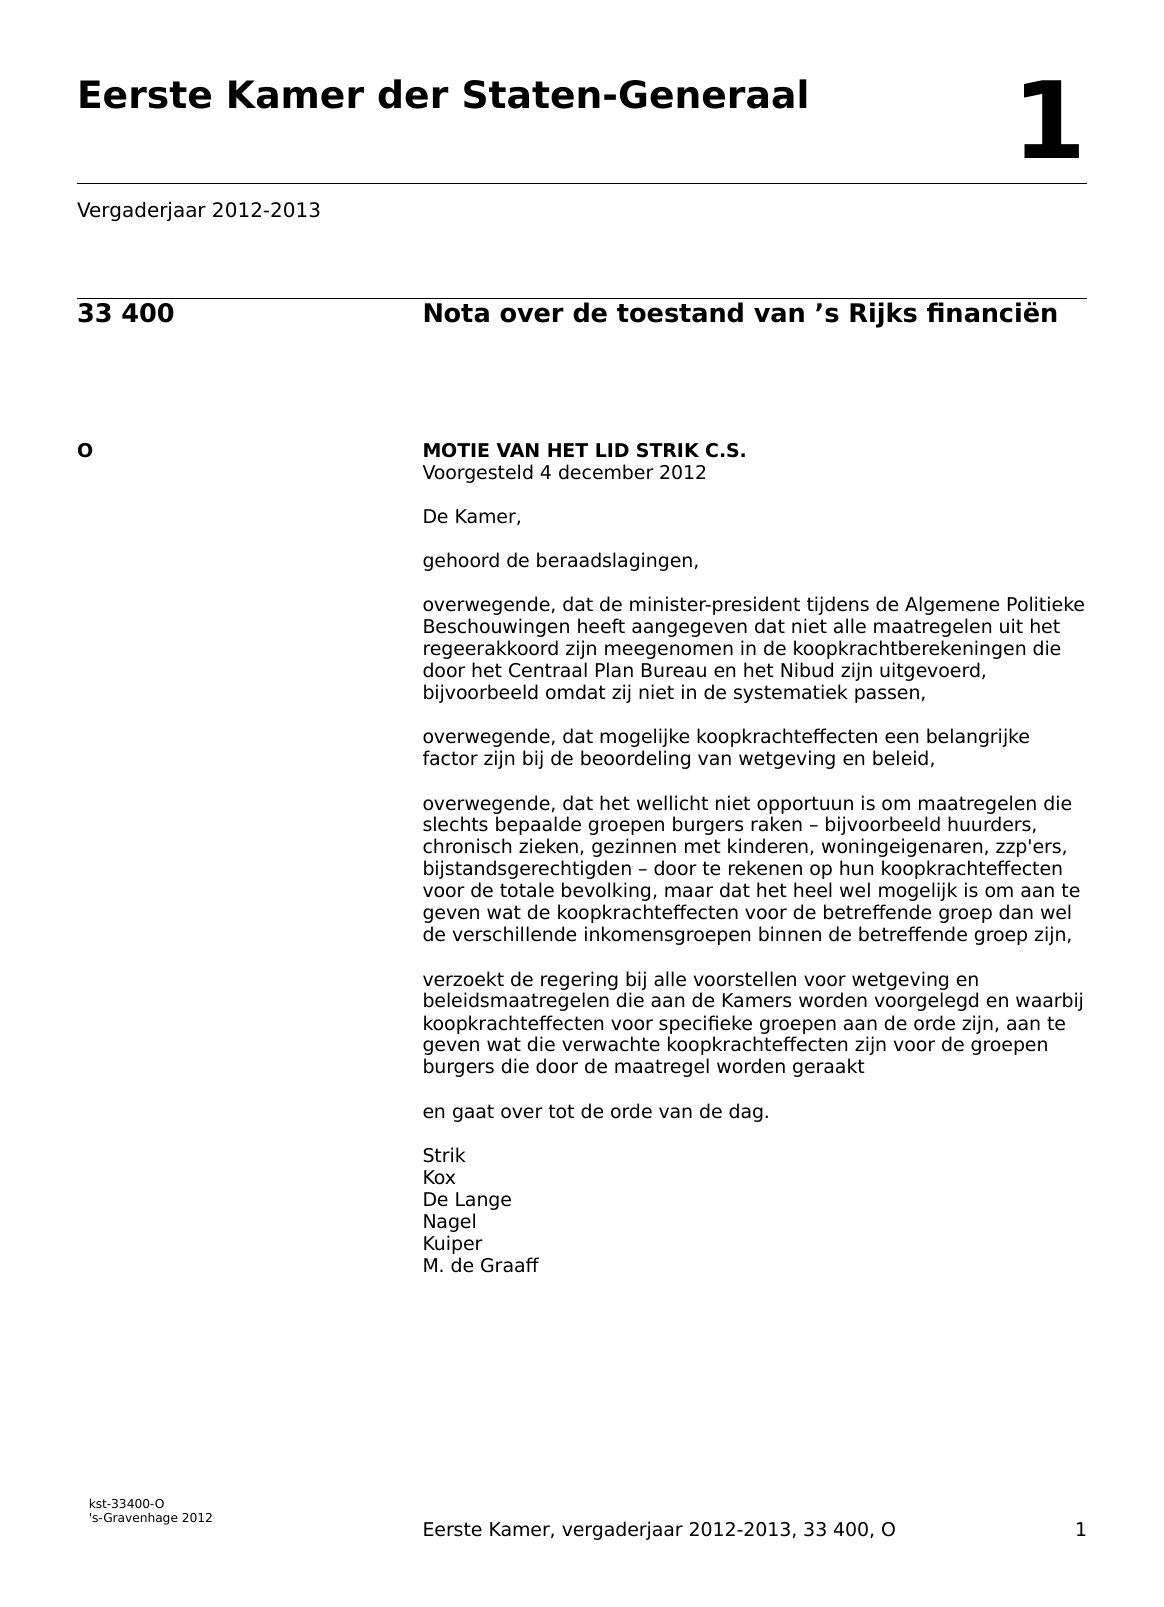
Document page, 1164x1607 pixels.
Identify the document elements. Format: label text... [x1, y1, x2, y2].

text overwegende, dat het wellicht niet opportuun is om maatregelen die slechts bepaalde groepen burgers raken – bijvoorbeeld huurders, chronisch zieken, gezinnen met kinderen, woningeigenaren, zzp'ers, bijstandsgerechtigden – door te rekenen op hun koopkrachteffecten voor de totale bevolking, maar dat het heel wel mogelijk is om aan te geven wat de koopkrachteffecten voor de betreffende groep dan wel de verschillende inkomensgroepen binnen de betreffende groep zijn, [422, 792, 1087, 946]
text De Lange [422, 1189, 1087, 1211]
text overwegende, dat de minister-president tijdens de Algemene Politieke Beschouwingen heeft aangegeven dat niet alle maatregelen uit het regeerakkoord zijn meegenomen in de koopkrachtberekeningen die door het Centraal Plan Bureau en het Nibud zijn uitgevoerd, bijvoorbeeld omdat zij niet in de systematiek passen, [422, 594, 1087, 704]
text M. de Graaff [422, 1254, 1087, 1277]
text Voorgesteld 4 december 2012 [422, 462, 1087, 484]
text Nagel [422, 1211, 1087, 1233]
text kst-33400-O [88, 1497, 323, 1511]
text Strik [422, 1145, 1087, 1167]
table_cell Vergaderjaar 2012-2013 [77, 184, 1087, 298]
text 's-Gravenhage 2012 [88, 1511, 323, 1525]
text Kuiper [422, 1233, 1087, 1254]
table_header Eerste Kamer der Staten-Generaal [77, 59, 886, 183]
text en gaat over tot de orde van de dag. [422, 1101, 1087, 1122]
table_header 1 [886, 59, 1087, 183]
text De Kamer, [422, 506, 1087, 528]
text gehoord de beraadslagingen, [422, 550, 1087, 572]
text Kox [422, 1167, 1087, 1189]
text verzoekt de regering bij alle voorstellen voor wetgeving en beleidsmaatregelen die aan de Kamers worden voorgelegd en waarbij koopkrachteffecten voor specifieke groepen aan de orde zijn, aan te geven wat die verwachte koopkrachteffecten zijn voor de groepen burgers die door de maatregel worden geraakt [422, 968, 1087, 1078]
text overwegende, dat mogelijke koopkrachteffecten een belangrijke factor zijn bij de beoordeling van wetgeving en beleid, [422, 726, 1087, 770]
subtitle O MOTIE VAN HET LID STRIK C.S. [77, 440, 1087, 462]
subtitle 33 400 Nota over de toestand van ’s Rijks financiën [77, 299, 1087, 329]
